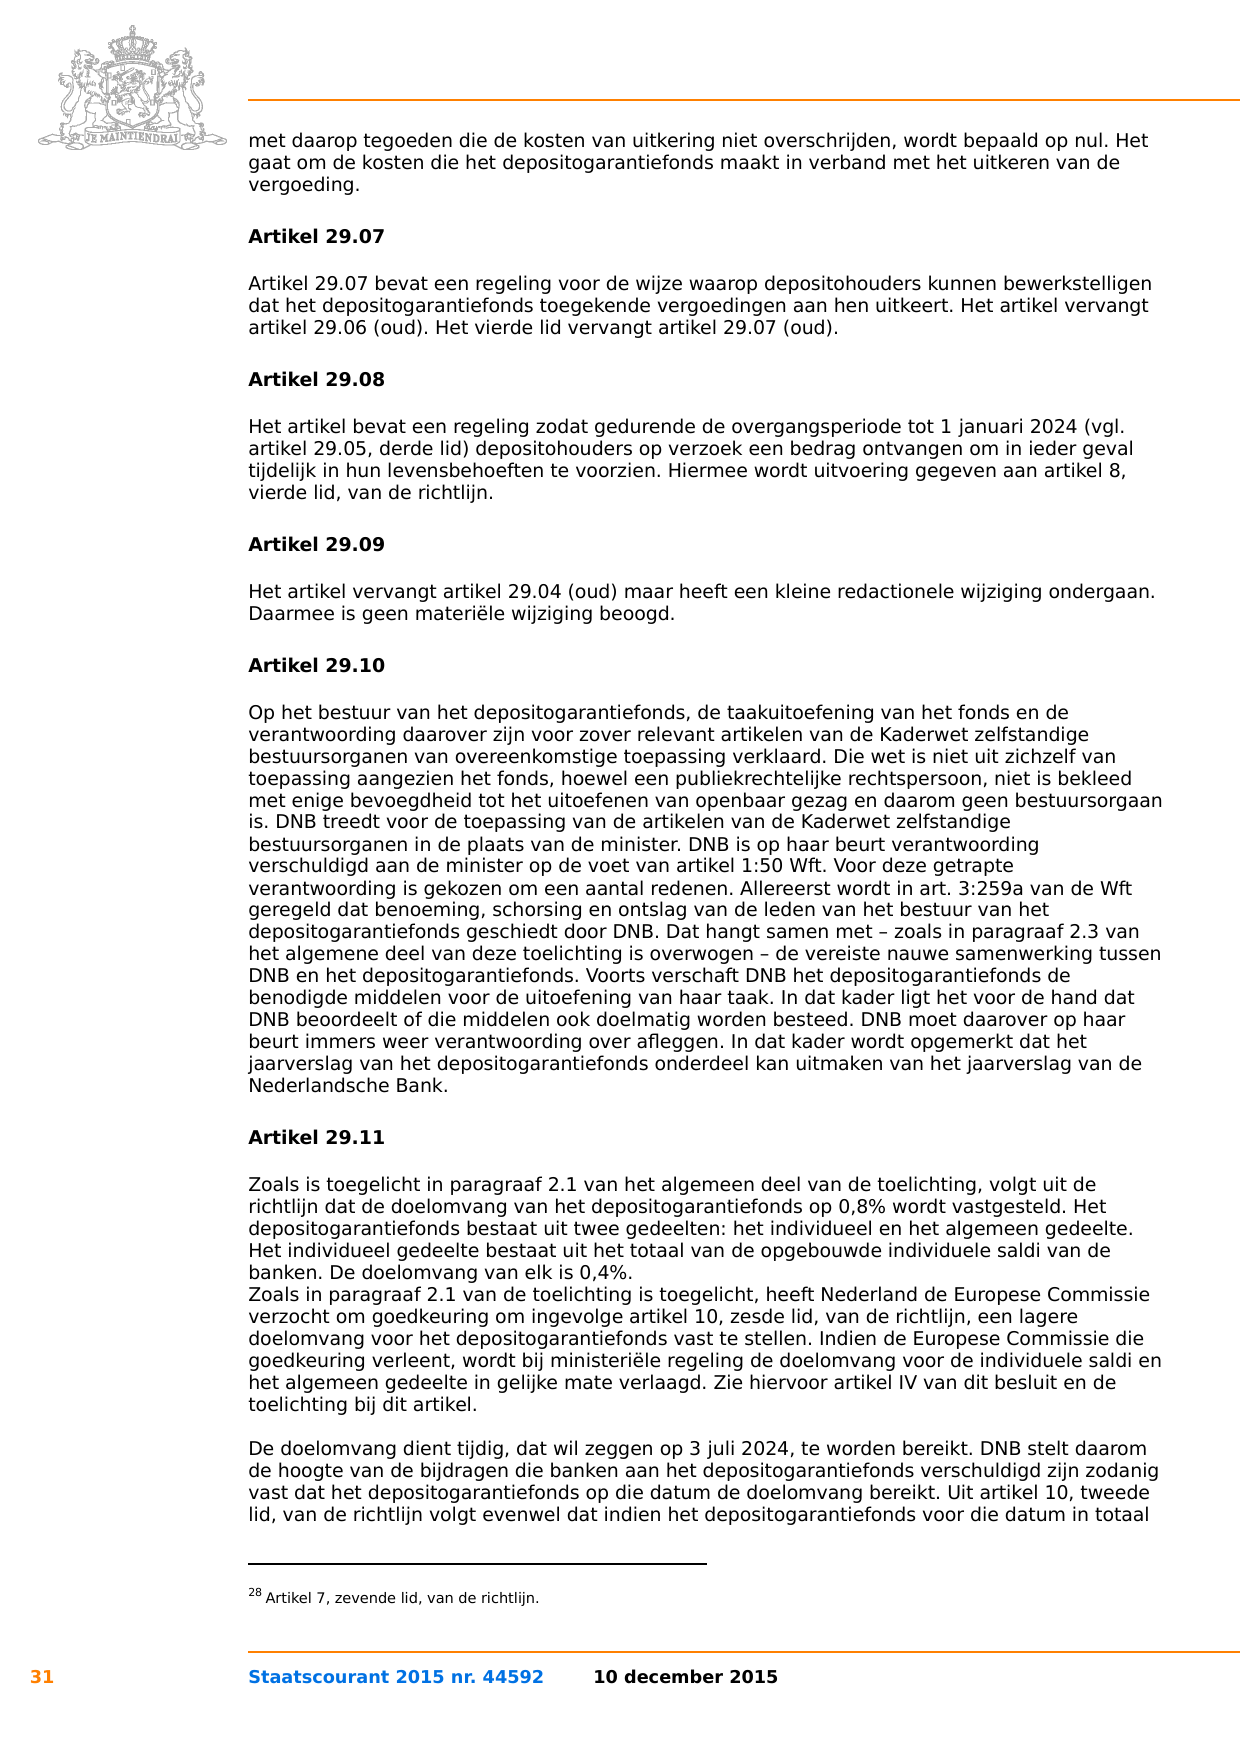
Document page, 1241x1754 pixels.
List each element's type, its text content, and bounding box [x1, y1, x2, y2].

subtitle Artikel 29.07 [248, 226, 1163, 248]
text Zoals in paragraaf 2.1 van de toelichting is toegelicht, heeft Nederland de Europese Commissie verzocht om goedkeuring om ingevolge artikel 10, zesde lid, van de richtlijn, een lagere doelomvang voor het depositogarantiefonds vast te stellen. Indien de Europese Commissie die goedkeuring verleent, wordt bij ministeriële regeling de doelomvang voor de individuele saldi en het algemeen gedeelte in gelijke mate verlaagd. Zie hiervoor artikel IV van dit besluit en de toelichting bij dit artikel. [248, 1284, 1163, 1416]
text Artikel 29.07 bevat een regeling voor de wijze waarop depositohouders kunnen bewerkstelligen dat het depositogarantiefonds toegekende vergoedingen aan hen uitkeert. Het artikel vervangt artikel 29.06 (oud). Het vierde lid vervangt artikel 29.07 (oud). [248, 273, 1163, 339]
text Op het bestuur van het depositogarantiefonds, de taakuitoefening van het fonds en de verantwoording daarover zijn voor zover relevant artikelen van de Kaderwet zelfstandige bestuursorganen van overeenkomstige toepassing verklaard. Die wet is niet uit zichzelf van toepassing aangezien het fonds, hoewel een publiekrechtelijke rechtspersoon, niet is bekleed met enige bevoegdheid tot het uitoefenen van openbaar gezag en daarom geen bestuursorgaan is. DNB treedt voor de toepassing van de artikelen van de Kaderwet zelfstandige bestuursorganen in de plaats van de minister. DNB is op haar beurt verantwoording verschuldigd aan de minister op de voet van artikel 1:50 Wft. Voor deze getrapte verantwoording is gekozen om een aantal redenen. Allereerst wordt in art. 3:259a van de Wft geregeld dat benoeming, schorsing en ontslag van de leden van het bestuur van het depositogarantiefonds geschiedt door DNB. Dat hangt samen met – zoals in paragraaf 2.3 van het algemene deel van deze toelichting is overwogen – de vereiste nauwe samenwerking tussen DNB en het depositogarantiefonds. Voorts verschaft DNB het depositogarantiefonds de benodigde middelen voor de uitoefening van haar taak. In dat kader ligt het voor de hand dat DNB beoordeelt of die middelen ook doelmatig worden besteed. DNB moet daarover op haar beurt immers weer verantwoording over afleggen. In dat kader wordt opgemerkt dat het jaarverslag van het depositogarantiefonds onderdeel kan uitmaken van het jaarverslag van de Nederlandsche Bank. [248, 702, 1163, 1097]
text Het artikel bevat een regeling zodat gedurende de overgangsperiode tot 1 januari 2024 (vgl. artikel 29.05, derde lid) depositohouders op verzoek een bedrag ontvangen om in ieder geval tijdelijk in hun levensbehoeften te voorzien. Hiermee wordt uitvoering gegeven aan artikel 8, vierde lid, van de richtlijn. [248, 416, 1163, 504]
text met daarop tegoeden die de kosten van uitkering niet overschrijden, wordt bepaald op nul. Het gaat om de kosten die het depositogarantiefonds maakt in verband met het uitkeren van de vergoeding. [248, 130, 1163, 196]
subtitle Artikel 29.08 [248, 369, 1163, 391]
picture [38, 25, 227, 150]
subtitle Artikel 29.10 [248, 654, 1163, 677]
text Zoals is toegelicht in paragraaf 2.1 van het algemeen deel van de toelichting, volgt uit de richtlijn dat de doelomvang van het depositogarantiefonds op 0,8% wordt vastgesteld. Het depositogarantiefonds bestaat uit twee gedeelten: het individueel en het algemeen gedeelte. Het individueel gedeelte bestaat uit het totaal van de opgebouwde individuele saldi van de banken. De doelomvang van elk is 0,4%. [248, 1174, 1163, 1284]
subtitle Artikel 29.11 [248, 1127, 1163, 1149]
subtitle Artikel 29.09 [248, 534, 1163, 556]
text De doelomvang dient tijdig, dat wil zeggen op 3 juli 2024, te worden bereikt. DNB stelt daarom de hoogte van de bijdragen die banken aan het depositogarantiefonds verschuldigd zijn zodanig vast dat het depositogarantiefonds op die datum de doelomvang bereikt. Uit artikel 10, tweede lid, van de richtlijn volgt evenwel dat indien het depositogarantiefonds voor die datum in totaal [248, 1438, 1163, 1526]
text Het artikel vervangt artikel 29.04 (oud) maar heeft een kleine redactionele wijziging ondergaan. Daarmee is geen materiële wijziging beoogd. [248, 581, 1163, 624]
text Artikel 7, zevende lid, van de richtlijn. [248, 1586, 1163, 1608]
